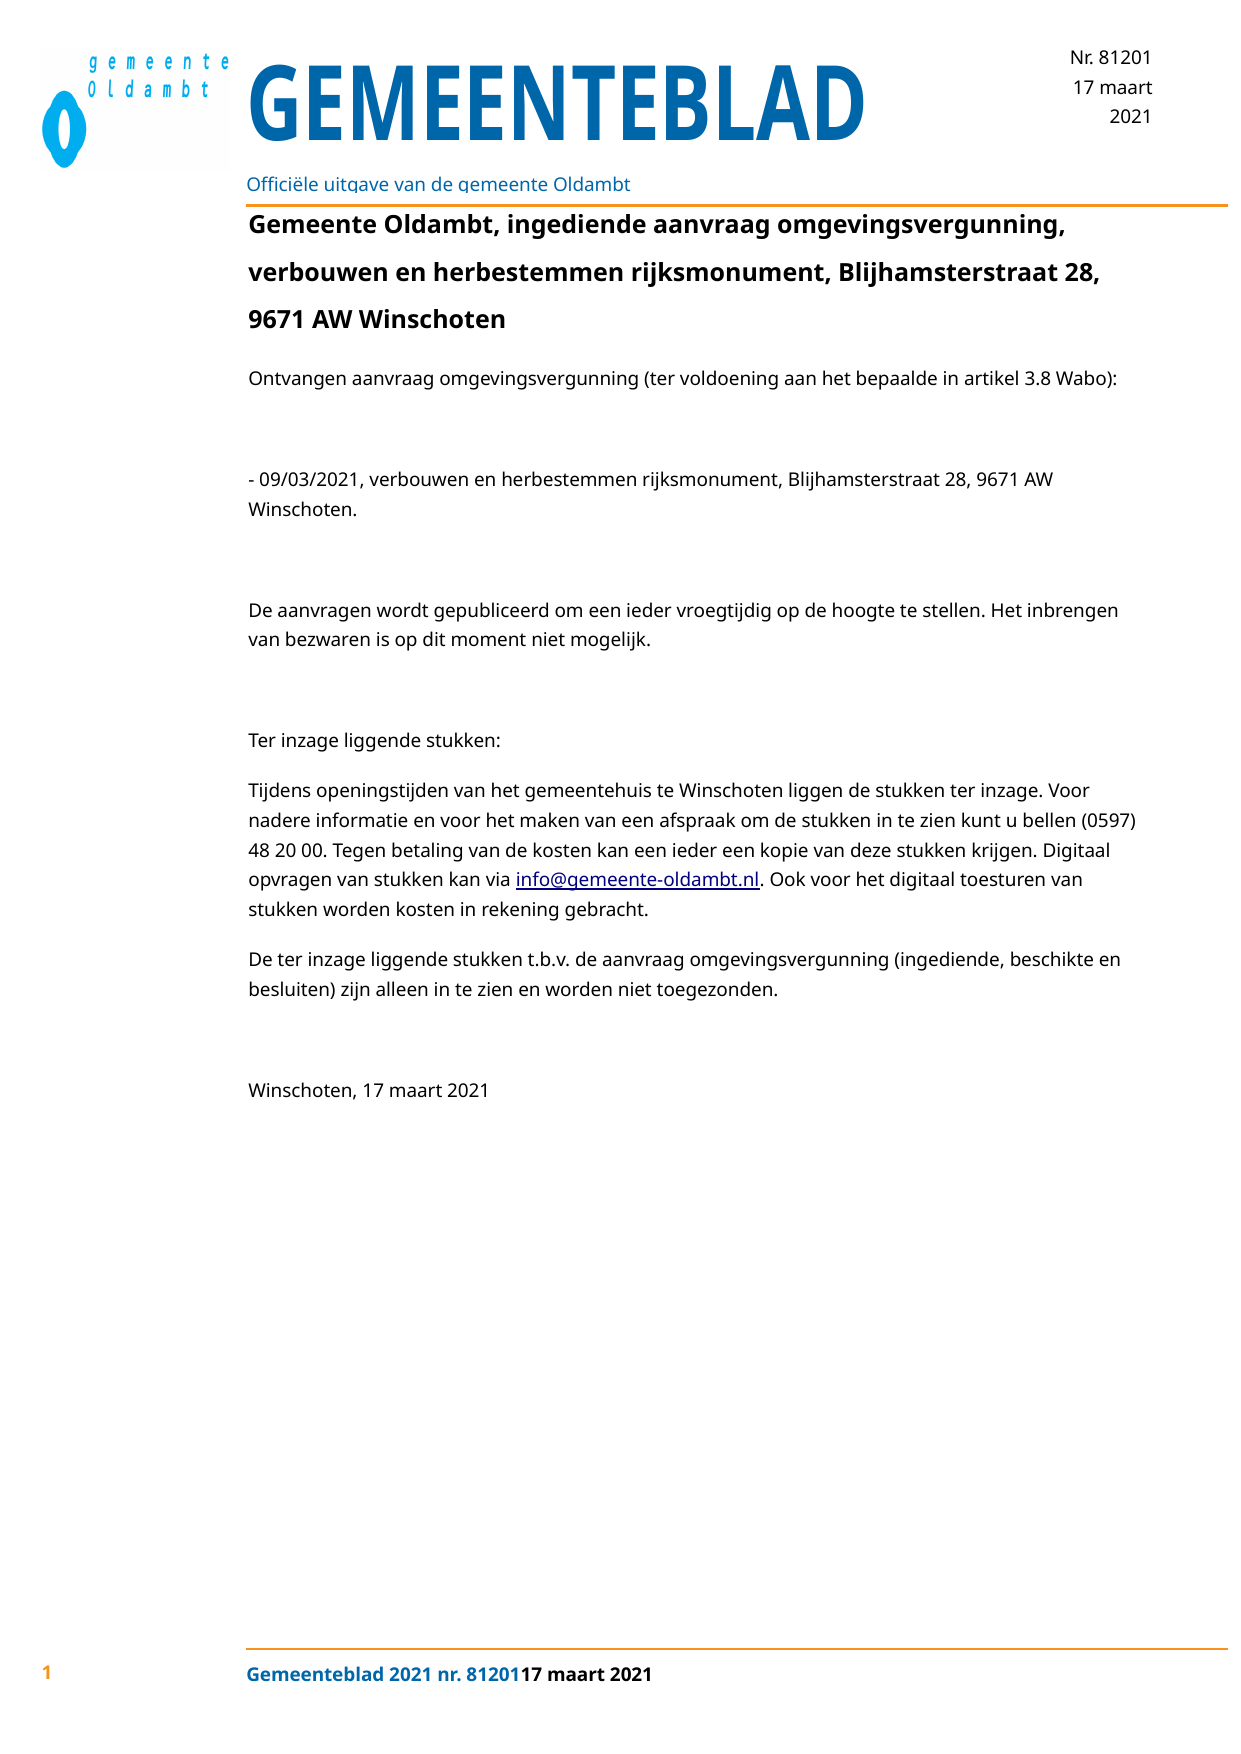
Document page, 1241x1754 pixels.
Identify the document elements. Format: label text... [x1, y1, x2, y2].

text De aanvragen wordt gepubliceerd om een ieder vroegtijdig op de hoogte te stellen. Het inbrengen van bezwaren is op dit moment niet mogelijk. [248, 597, 1152, 652]
text Ontvangen aanvraag omgevingsvergunning (ter voldoening aan het bepaalde in artikel 3.8 Wabo): [248, 366, 1152, 391]
text Gemeente Oldambt, ingediende aanvraag omgevingsvergunning, verbouwen en herbestemmen rijksmonument, Blijhamsterstraat 28, 9671 AW Winschoten [248, 207, 1152, 336]
text Winschoten, 17 maart 2021 [248, 1077, 1152, 1102]
text Ter inzage liggende stukken: [248, 727, 1152, 753]
picture [41, 47, 231, 172]
text - 09/03/2021, verbouwen en herbestemmen rijksmonument, Blijhamsterstraat 28, 9671 AW Winschoten. [248, 466, 1152, 522]
text De ter inzage liggende stukken t.b.v. de aanvraag omgevingsvergunning (ingediende, beschikte en besluiten) zijn alleen in te zien en worden niet toegezonden. [248, 946, 1152, 1002]
text Tijdens openingstijden van het gemeentehuis te Winschoten liggen de stukken ter inzage. Voor nadere informatie en voor het maken van een afspraak om de stukken in te zien kunt u bellen (0597) 48 20 00. Tegen betaling van de kosten kan een ieder een kopie van deze stukken krijgen. Digitaal opvragen van stukken kan via info@gemeente-oldambt.nl. Ook voor het digitaal toesturen van stukken worden kosten in rekening gebracht. [248, 778, 1152, 922]
